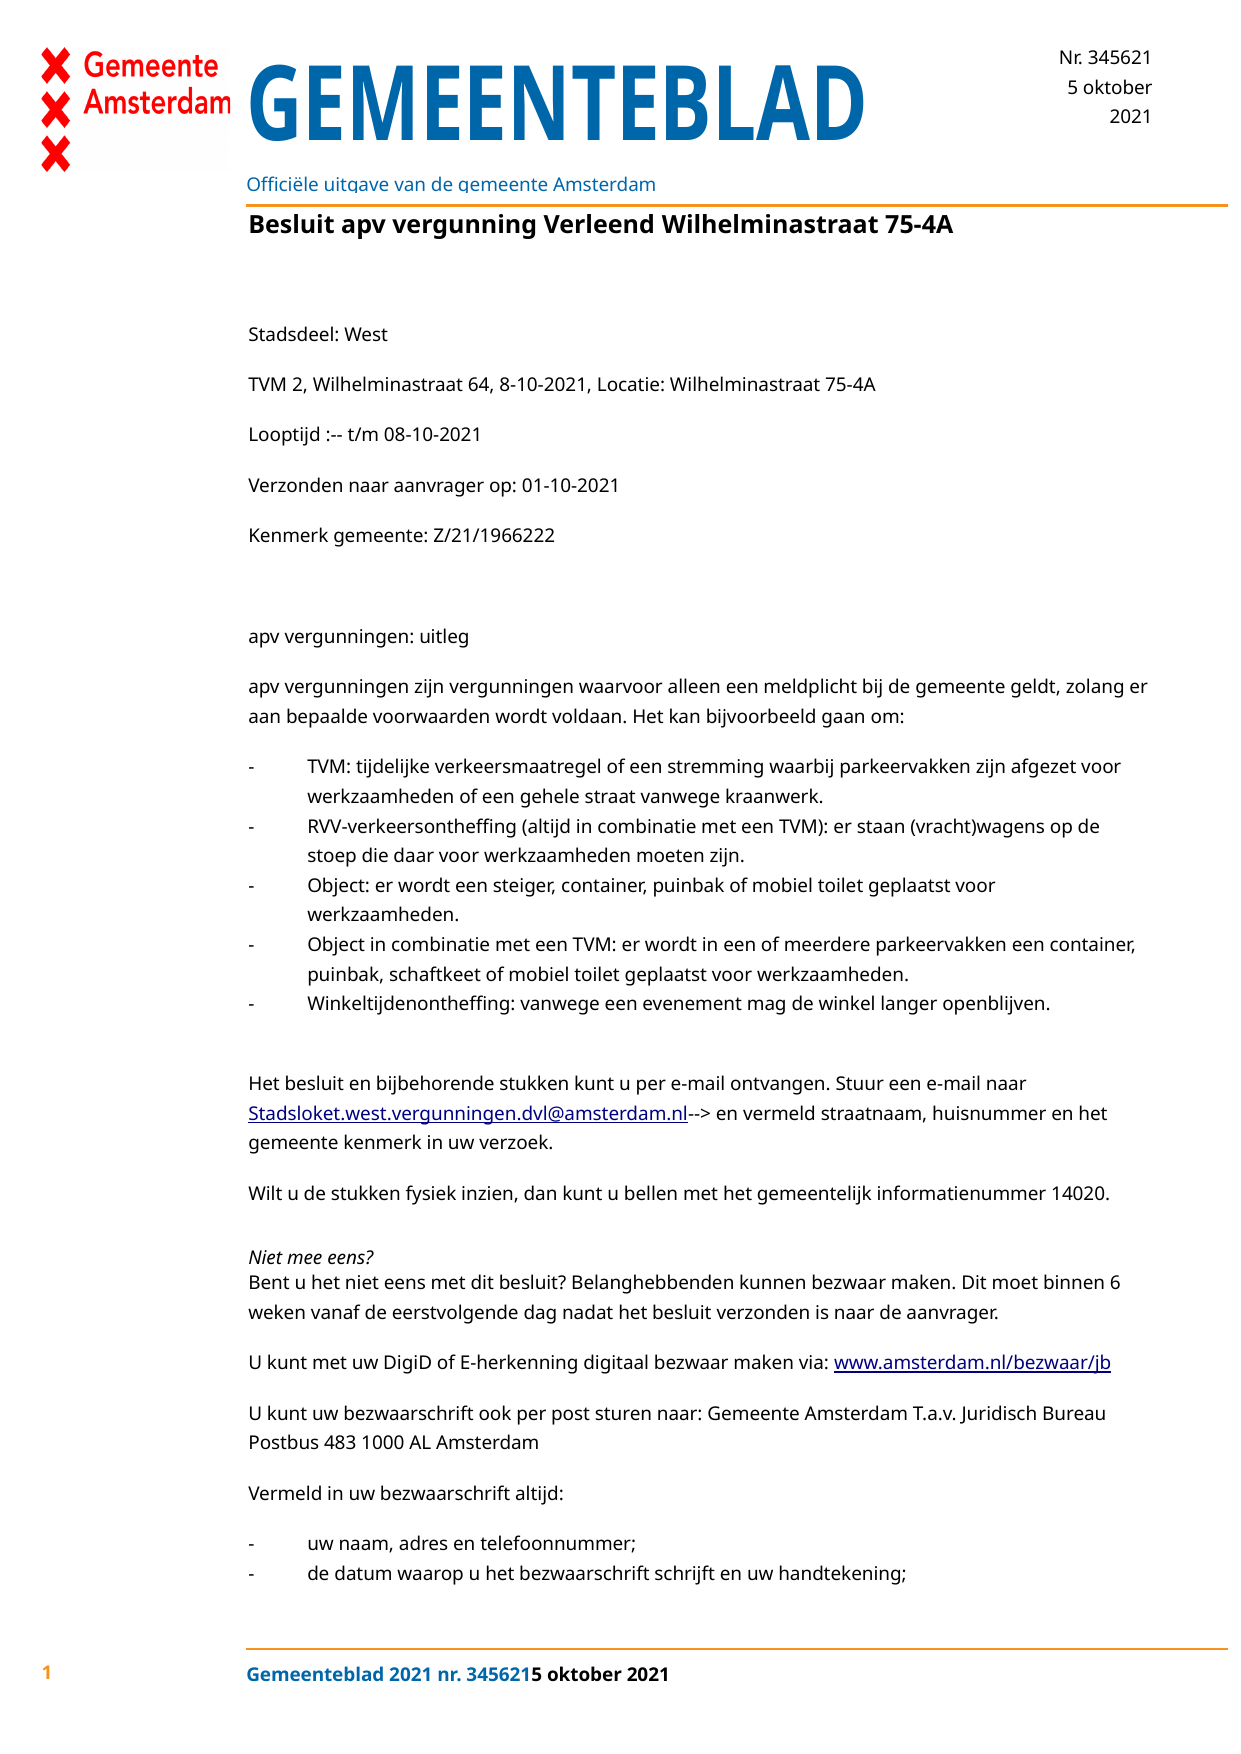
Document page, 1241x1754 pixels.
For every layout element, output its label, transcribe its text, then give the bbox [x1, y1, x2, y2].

text Stadsdeel: West [248, 321, 1152, 346]
text Kenmerk gemeente: Z/21/1966222 [248, 522, 1152, 548]
list Winkeltijdenontheffing: vanwege een evenement mag de winkel langer openblijven. [248, 990, 1152, 1016]
text U kunt met uw DigiD of E-herkenning digitaal bezwaar maken via: www.amsterdam.nl/bezwaar/jb [248, 1349, 1152, 1375]
text Verzonden naar aanvrager op: 01-10-2021 [248, 472, 1152, 498]
text Besluit apv vergunning Verleend Wilhelminastraat 75-4A [248, 207, 1152, 241]
text apv vergunningen: uitleg [248, 623, 1152, 649]
list uw naam, adres en telefoonnummer; [248, 1530, 1152, 1556]
text apv vergunningen zijn vergunningen waarvoor alleen een meldplicht bij de gemeente geldt, zolang er aan bepaalde voorwaarden wordt voldaan. Het kan bijvoorbeeld gaan om: [248, 674, 1152, 729]
list de datum waarop u het bezwaarschrift schrijft en uw handtekening; [248, 1560, 1152, 1586]
text U kunt uw bezwaarschrift ook per post sturen naar: Gemeente Amsterdam T.a.v. Juridisch Bureau Postbus 483 1000 AL Amsterdam [248, 1400, 1152, 1455]
list TVM: tijdelijke verkeersmaatregel of een stremming waarbij parkeervakken zijn afgezet voor werkzaamheden of een gehele straat vanwege kraanwerk. [248, 754, 1152, 809]
text Wilt u de stukken fysiek inzien, dan kunt u bellen met het gemeentelijk informatienummer 14020. [248, 1180, 1152, 1206]
list Object in combinatie met een TVM: er wordt in een of meerdere parkeervakken een container, puinbak, schaftkeet of mobiel toilet geplaatst voor werkzaamheden. [248, 931, 1152, 986]
text Looptijd :-- t/m 08-10-2021 [248, 422, 1152, 447]
list RVV-verkeersontheffing (altijd in combinatie met een TVM): er staan (vracht)wagens op de stoep die daar voor werkzaamheden moeten zijn. [248, 813, 1152, 868]
list Object: er wordt een steiger, container, puinbak of mobiel toilet geplaatst voor werkzaamheden. [248, 872, 1152, 927]
text Het besluit en bijbehorende stukken kunt u per e-mail ontvangen. Stuur een e-mail naar Stadsloket.west.vergunningen.dvl@amsterdam.nl--> en vermeld straatnaam, huisnummer en het gemeente kenmerk in uw verzoek. [248, 1070, 1152, 1155]
text Vermeld in uw bezwaarschrift altijd: [248, 1480, 1152, 1506]
text TVM 2, Wilhelminastraat 64, 8-10-2021, Locatie: Wilhelminastraat 75-4A [248, 371, 1152, 397]
picture [41, 47, 231, 172]
text Bent u het niet eens met dit besluit? Belanghebbenden kunnen bezwaar maken. Dit moet binnen 6 weken vanaf de eerstvolgende dag nadat het besluit verzonden is naar de aanvrager. [248, 1269, 1152, 1325]
text Niet mee eens? [248, 1244, 1152, 1269]
